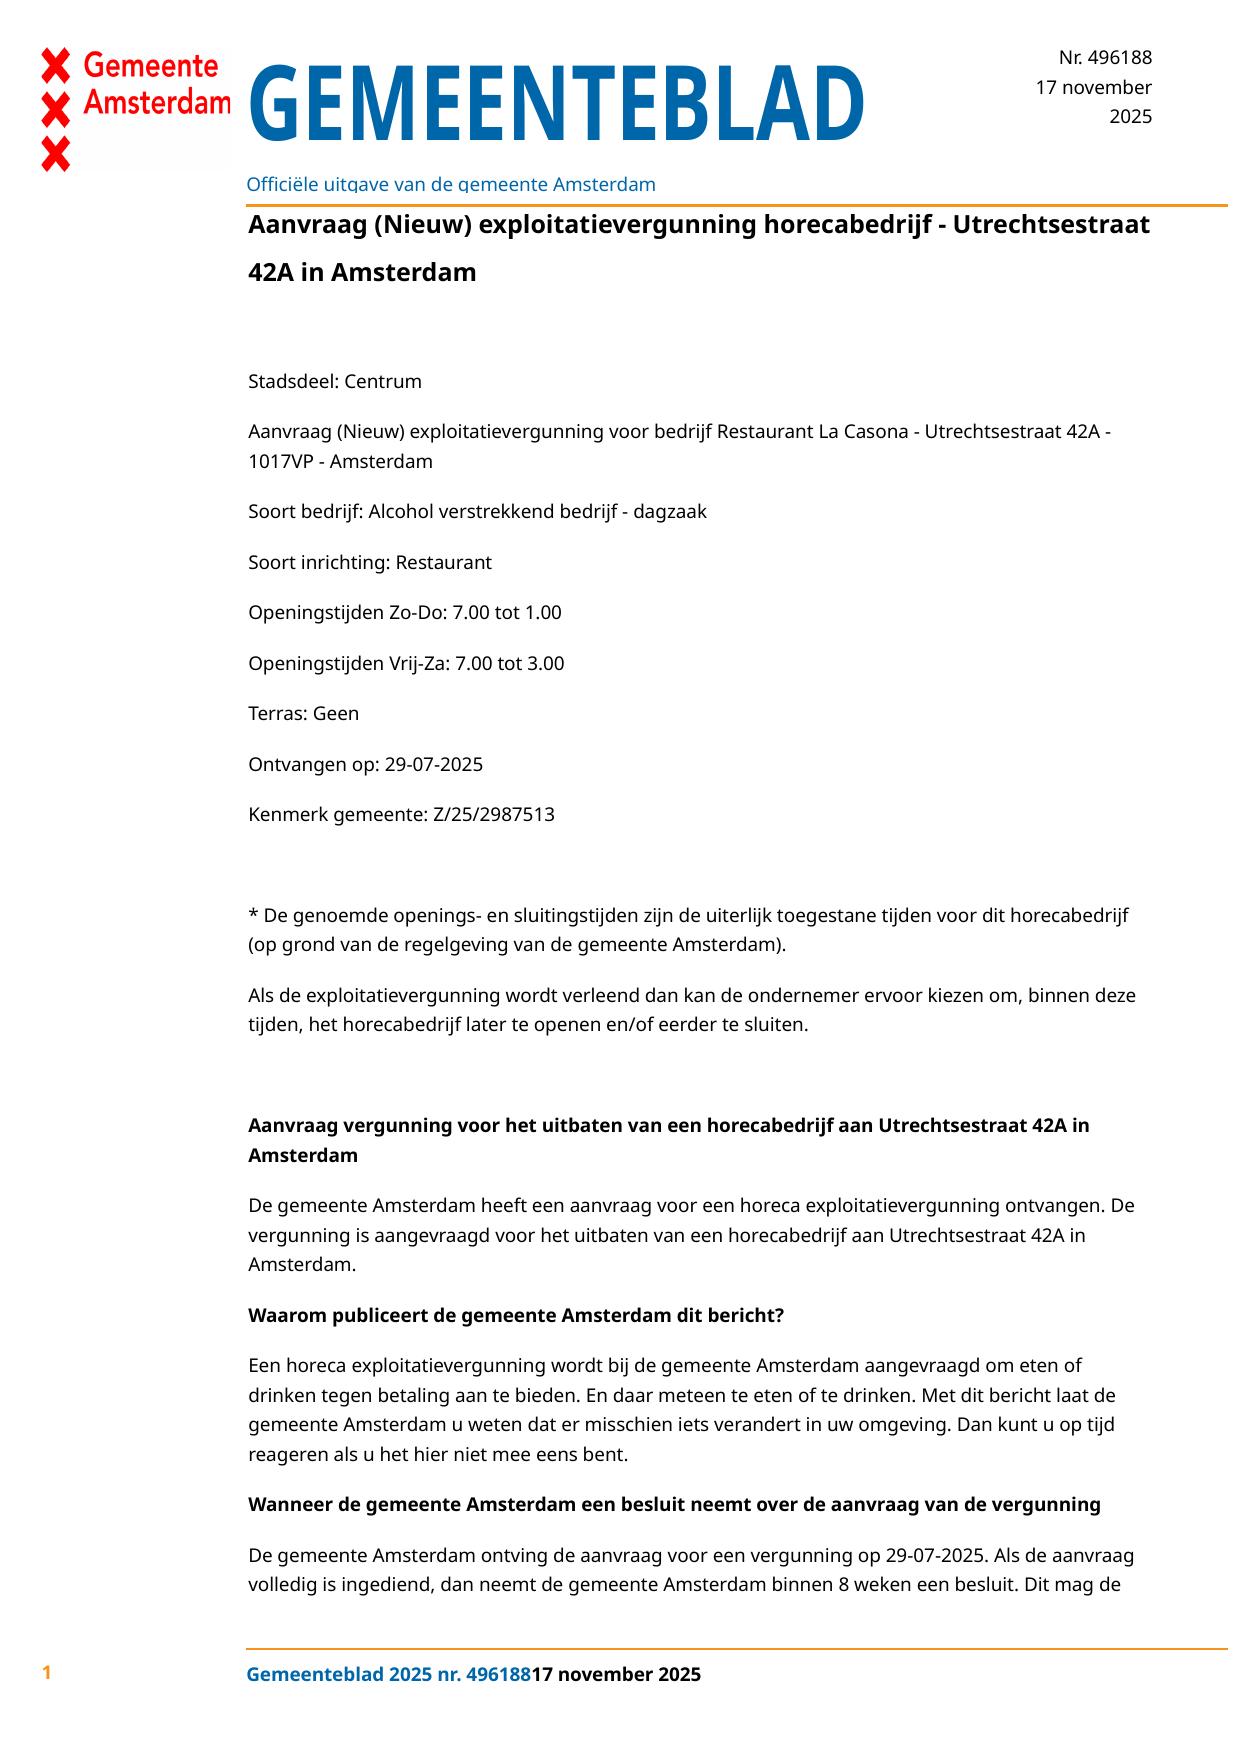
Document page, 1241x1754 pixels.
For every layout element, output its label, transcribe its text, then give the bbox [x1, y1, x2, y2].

text Soort bedrijf: Alcohol verstrekkend bedrijf - dagzaak [248, 499, 1152, 524]
text Als de exploitatievergunning wordt verleend dan kan de ondernemer ervoor kiezen om, binnen deze tijden, het horecabedrijf later te openen en/of eerder te sluiten. [248, 982, 1152, 1037]
text Waarom publiceert de gemeente Amsterdam dit bericht? [248, 1302, 1152, 1328]
text Aanvraag (Nieuw) exploitatievergunning horecabedrijf - Utrechtsestraat 42A in Amsterdam [248, 207, 1152, 288]
text Openingstijden Vrij-Za: 7.00 tot 3.00 [248, 650, 1152, 676]
text De gemeente Amsterdam ontving de aanvraag voor een vergunning op 29-07-2025. Als de aanvraag volledig is ingediend, dan neemt de gemeente Amsterdam binnen 8 weken een besluit. Dit mag de [248, 1542, 1152, 1597]
text * De genoemde openings- en sluitingstijden zijn de uiterlijk toegestane tijden voor dit horecabedrijf (op grond van de regelgeving van de gemeente Amsterdam). [248, 902, 1152, 957]
text De gemeente Amsterdam heeft een aanvraag voor een horeca exploitatievergunning ontvangen. De vergunning is aangevraagd voor het uitbaten van een horecabedrijf aan Utrechtsestraat 42A in Amsterdam. [248, 1192, 1152, 1277]
text Wanneer de gemeente Amsterdam een besluit neemt over de aanvraag van de vergunning [248, 1492, 1152, 1517]
text Een horeca exploitatievergunning wordt bij de gemeente Amsterdam aangevraagd om eten of drinken tegen betaling aan te bieden. En daar meteen te eten of te drinken. Met dit bericht laat de gemeente Amsterdam u weten dat er misschien iets verandert in uw omgeving. Dan kunt u op tijd reageren als u het hier niet mee eens bent. [248, 1352, 1152, 1467]
text Openingstijden Zo-Do: 7.00 tot 1.00 [248, 599, 1152, 625]
text Soort inrichting: Restaurant [248, 549, 1152, 575]
text Kenmerk gemeente: Z/25/2987513 [248, 801, 1152, 827]
text Stadsdeel: Centrum [248, 368, 1152, 394]
picture [41, 47, 231, 172]
text Aanvraag vergunning voor het uitbaten van een horecabedrijf aan Utrechtsestraat 42A in Amsterdam [248, 1112, 1152, 1168]
text Ontvangen op: 29-07-2025 [248, 751, 1152, 777]
text Aanvraag (Nieuw) exploitatievergunning voor bedrijf Restaurant La Casona - Utrechtsestraat 42A - 1017VP - Amsterdam [248, 419, 1152, 474]
text Terras: Geen [248, 700, 1152, 726]
